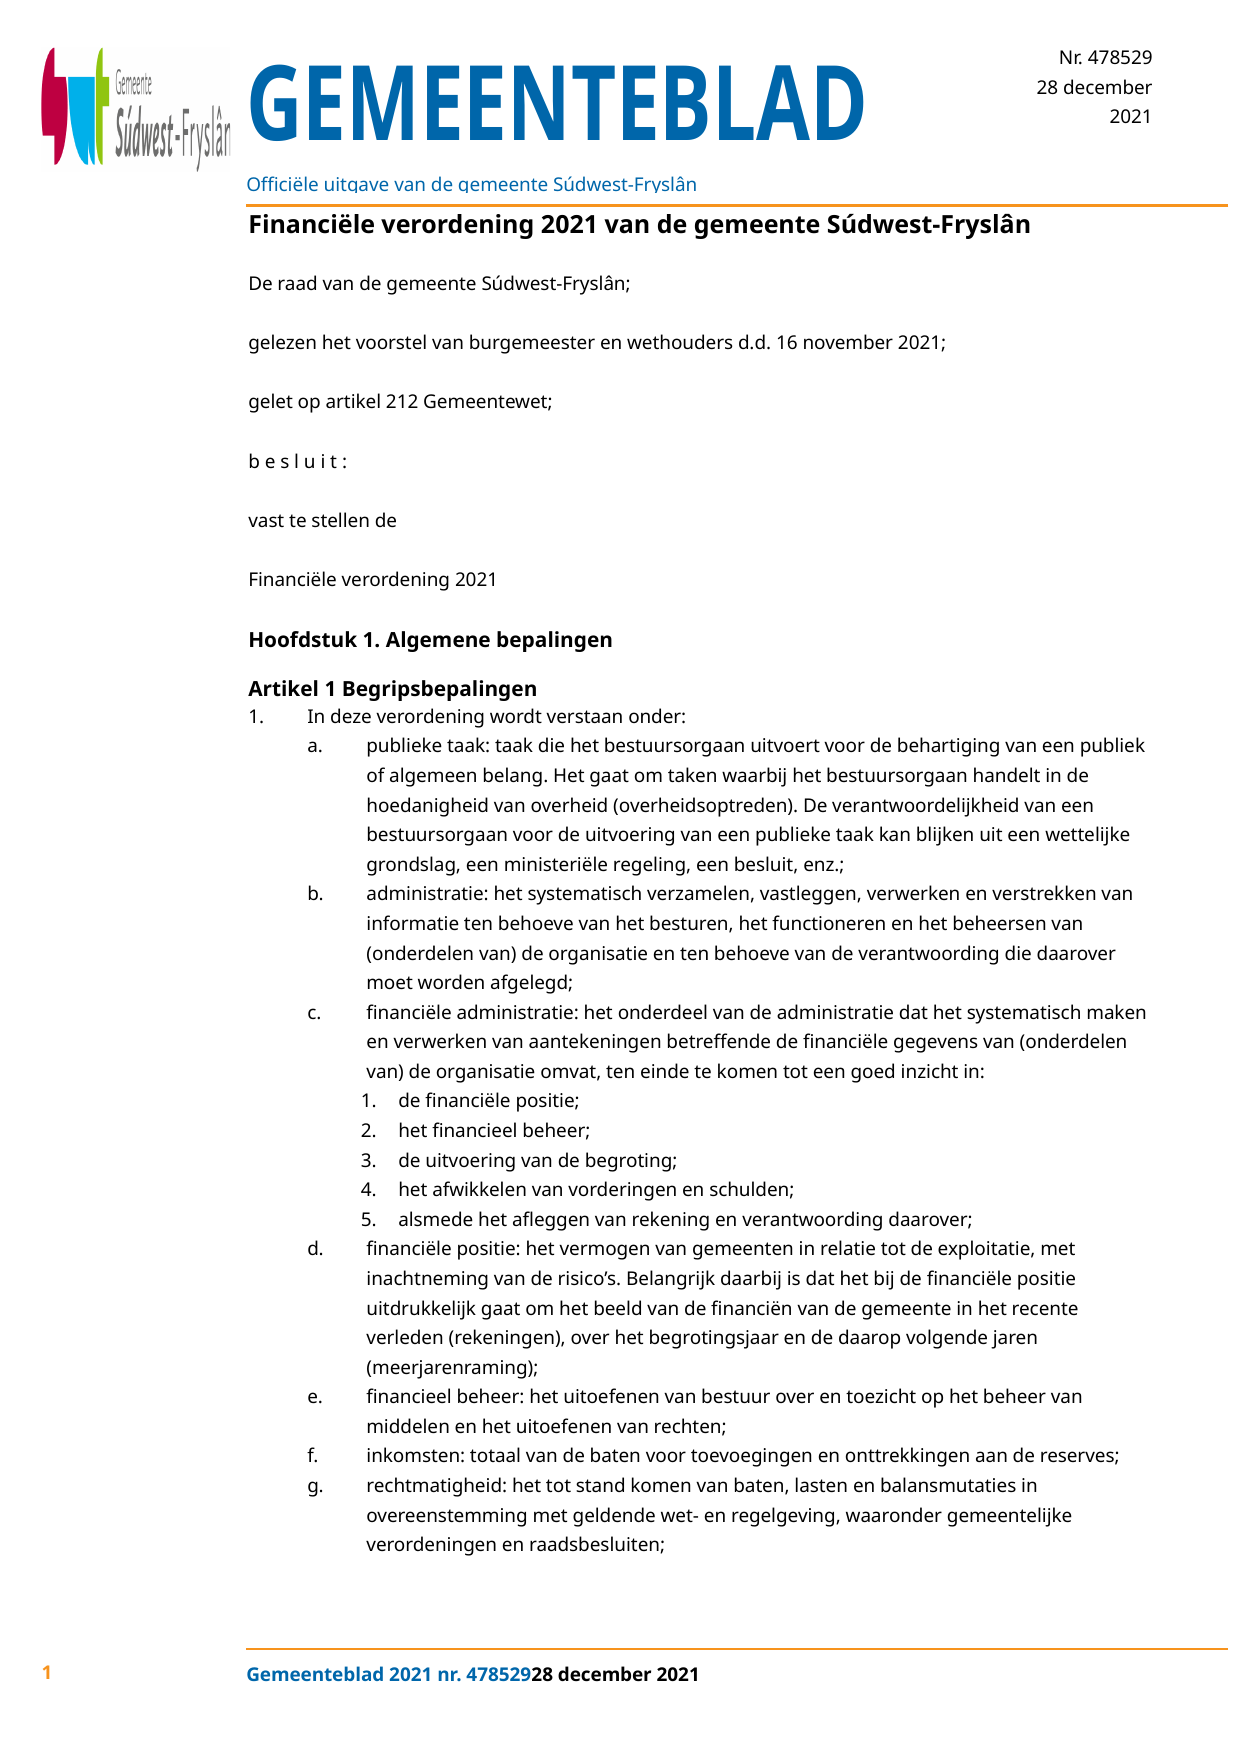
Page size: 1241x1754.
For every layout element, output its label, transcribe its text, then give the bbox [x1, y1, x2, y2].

text De raad van de gemeente Súdwest-Fryslân; [248, 270, 1152, 296]
list financiële positie: het vermogen van gemeenten in relatie tot de exploitatie, met inachtneming van de risico’s. Belangrijk daarbij is dat het bij de financiële positie uitdrukkelijk gaat om het beeld van de financiën van de gemeente in het recente verleden (rekeningen), over het begrotingsjaar en de daarop volgende jaren (meerjarenraming); [307, 1236, 1152, 1379]
text b e s l u i t : [248, 448, 1152, 473]
list financiële administratie: het onderdeel van de administratie dat het systematisch maken en verwerken van aantekeningen betreffende de financiële gegevens van (onderdelen van) de organisatie omvat, ten einde te komen tot een goed inzicht in: [307, 999, 1152, 1084]
text Artikel 1 Begripsbepalingen [248, 674, 1152, 703]
list In deze verordening wordt verstaan onder: [248, 703, 1152, 729]
list het financieel beheer; [361, 1117, 1152, 1143]
list rechtmatigheid: het tot stand komen van baten, lasten en balansmutaties in overeenstemming met geldende wet- en regelgeving, waaronder gemeentelijke verordeningen en raadsbesluiten; [307, 1472, 1152, 1557]
text Financiële verordening 2021 [248, 566, 1152, 592]
text Hoofdstuk 1. Algemene bepalingen [248, 625, 1152, 654]
text gelet op artikel 212 Gemeentewet; [248, 389, 1152, 414]
picture [41, 47, 231, 172]
list het afwikkelen van vorderingen en schulden; [361, 1176, 1152, 1202]
text Financiële verordening 2021 van de gemeente Súdwest-Fryslân [248, 207, 1152, 241]
text vast te stellen de [248, 507, 1152, 533]
text gelezen het voorstel van burgemeester en wethouders d.d. 16 november 2021; [248, 329, 1152, 355]
list inkomsten: totaal van de baten voor toevoegingen en onttrekkingen aan de reserves; [307, 1443, 1152, 1468]
list administratie: het systematisch verzamelen, vastleggen, verwerken en verstrekken van informatie ten behoeve van het besturen, het functioneren en het beheersen van (onderdelen van) de organisatie en ten behoeve van de verantwoording die daarover moet worden afgelegd; [307, 881, 1152, 995]
list financieel beheer: het uitoefenen van bestuur over en toezicht op het beheer van middelen en het uitoefenen van rechten; [307, 1383, 1152, 1439]
list alsmede het afleggen van rekening en verantwoording daarover; [361, 1206, 1152, 1232]
list de financiële positie; [361, 1088, 1152, 1113]
list de uitvoering van de begroting; [361, 1147, 1152, 1172]
list publieke taak: taak die het bestuursorgaan uitvoert voor de behartiging van een publiek of algemeen belang. Het gaat om taken waarbij het bestuursorgaan handelt in de hoedanigheid van overheid (overheidsoptreden). De verantwoordelijkheid van een bestuursorgaan voor de uitvoering van een publieke taak kan blijken uit een wettelijke grondslag, een ministeriële regeling, een besluit, enz.; [307, 733, 1152, 877]
